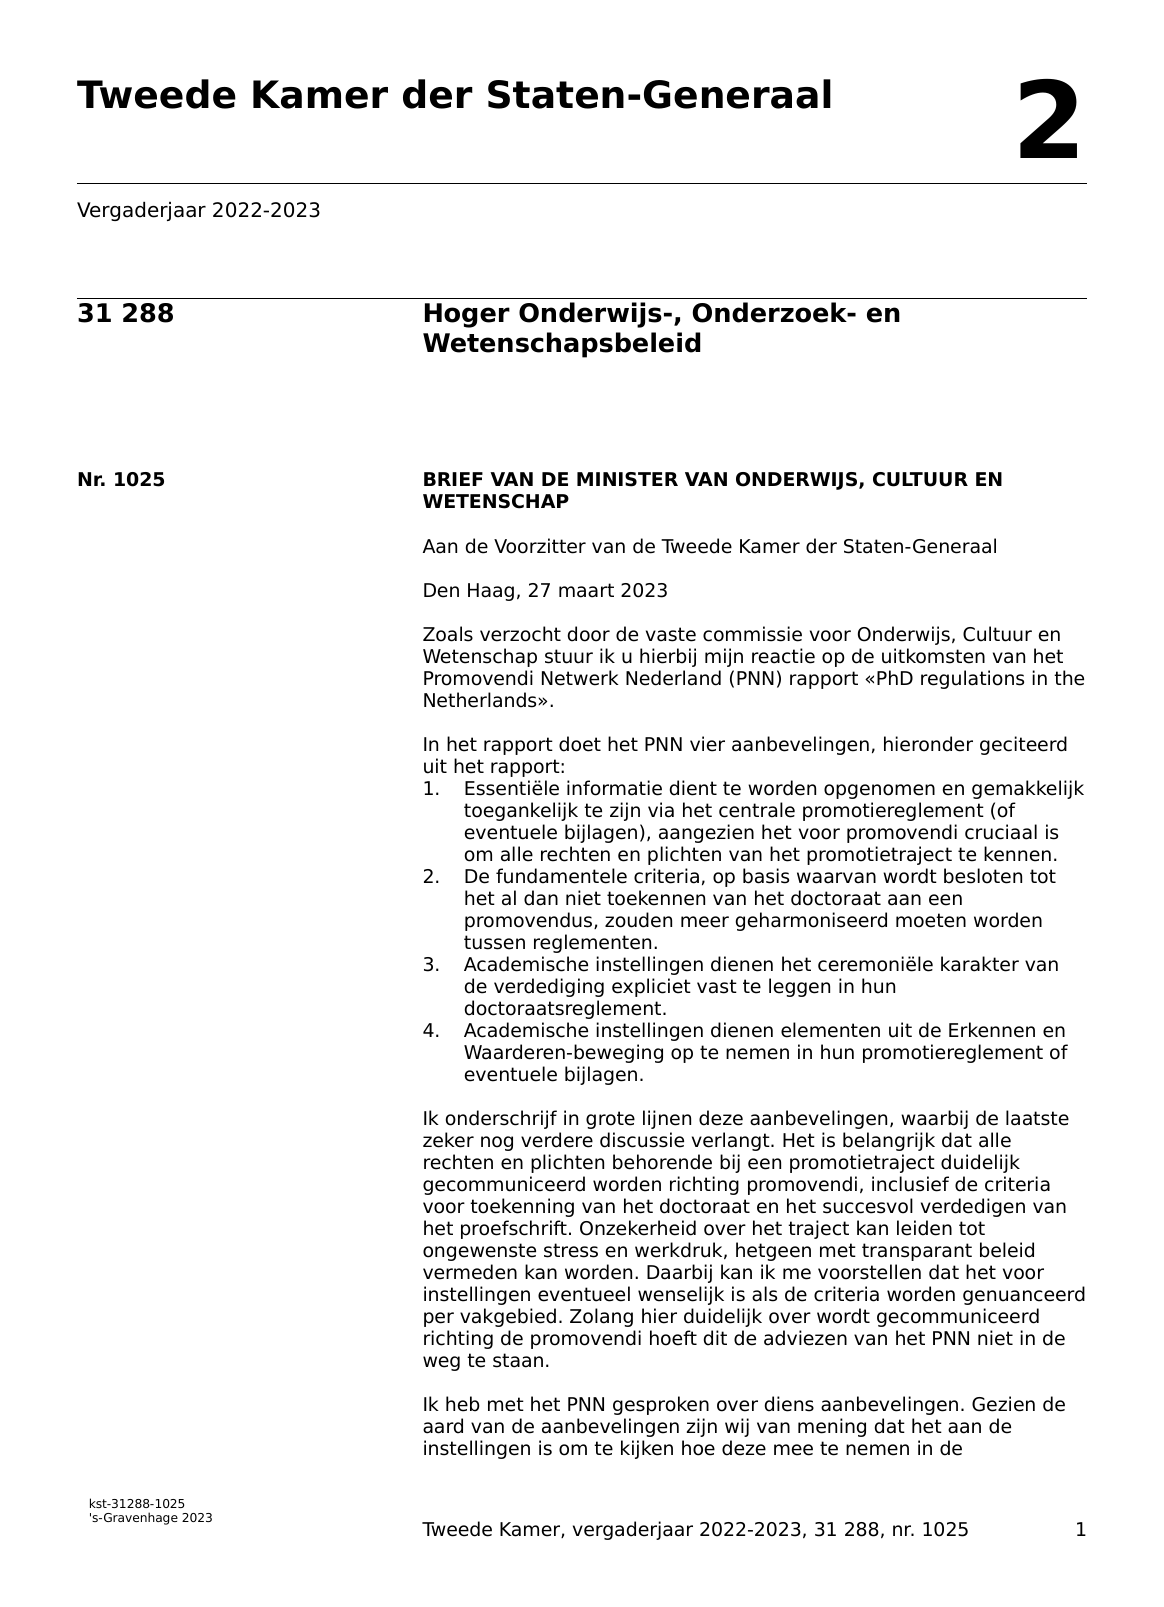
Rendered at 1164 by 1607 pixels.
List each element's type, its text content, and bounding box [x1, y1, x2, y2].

text kst-31288-1025 [88, 1497, 323, 1511]
text 1. Essentiële informatie dient te worden opgenomen en gemakkelijk toegankelijk te zijn via het centrale promotiereglement (of eventuele bijlagen), aangezien het voor promovendi cruciaal is om alle rechten en plichten van het promotietraject te kennen. [422, 778, 1087, 866]
subtitle Nr. 1025 BRIEF VAN DE MINISTER VAN ONDERWIJS, CULTUUR EN WETENSCHAP [77, 469, 1087, 513]
text 3. Academische instellingen dienen het ceremoniële karakter van de verdediging expliciet vast te leggen in hun doctoraatsreglement. [422, 954, 1087, 1020]
text Ik onderschrijf in grote lijnen deze aanbevelingen, waarbij de laatste zeker nog verdere discussie verlangt. Het is belangrijk dat alle rechten en plichten behorende bij een promotietraject duidelijk gecommuniceerd worden richting promovendi, inclusief de criteria voor toekenning van het doctoraat en het succesvol verdedigen van het proefschrift. Onzekerheid over het traject kan leiden tot ongewenste stress en werkdruk, hetgeen met transparant beleid vermeden kan worden. Daarbij kan ik me voorstellen dat het voor instellingen eventueel wenselijk is als de criteria worden genuanceerd per vakgebied. Zolang hier duidelijk over wordt gecommuniceerd richting de promovendi hoeft dit de adviezen van het PNN niet in de weg te staan. [422, 1108, 1087, 1372]
table_header Tweede Kamer der Staten-Generaal [77, 59, 886, 183]
text 's-Gravenhage 2023 [88, 1511, 323, 1525]
text 4. Academische instellingen dienen elementen uit de Erkennen en Waarderen-beweging op te nemen in hun promotiereglement of eventuele bijlagen. [422, 1020, 1087, 1086]
text Ik heb met het PNN gesproken over diens aanbevelingen. Gezien de aard van de aanbevelingen zijn wij van mening dat het aan de instellingen is om te kijken hoe deze mee te nemen in de [422, 1394, 1087, 1460]
table_header 2 [886, 59, 1087, 183]
text 2. De fundamentele criteria, op basis waarvan wordt besloten tot het al dan niet toekennen van het doctoraat aan een promovendus, zouden meer geharmoniseerd moeten worden tussen reglementen. [422, 866, 1087, 954]
subtitle 31 288 Hoger Onderwijs-, Onderzoek- en Wetenschapsbeleid [77, 299, 1087, 358]
text Den Haag, 27 maart 2023 [422, 580, 1087, 602]
text Aan de Voorzitter van de Tweede Kamer der Staten-Generaal [422, 536, 1087, 557]
text In het rapport doet het PNN vier aanbevelingen, hieronder geciteerd uit het rapport: [422, 734, 1087, 778]
table_cell Vergaderjaar 2022-2023 [77, 184, 1087, 298]
text Zoals verzocht door de vaste commissie voor Onderwijs, Cultuur en Wetenschap stuur ik u hierbij mijn reactie op de uitkomsten van het Promovendi Netwerk Nederland (PNN) rapport «PhD regulations in the Netherlands». [422, 624, 1087, 712]
